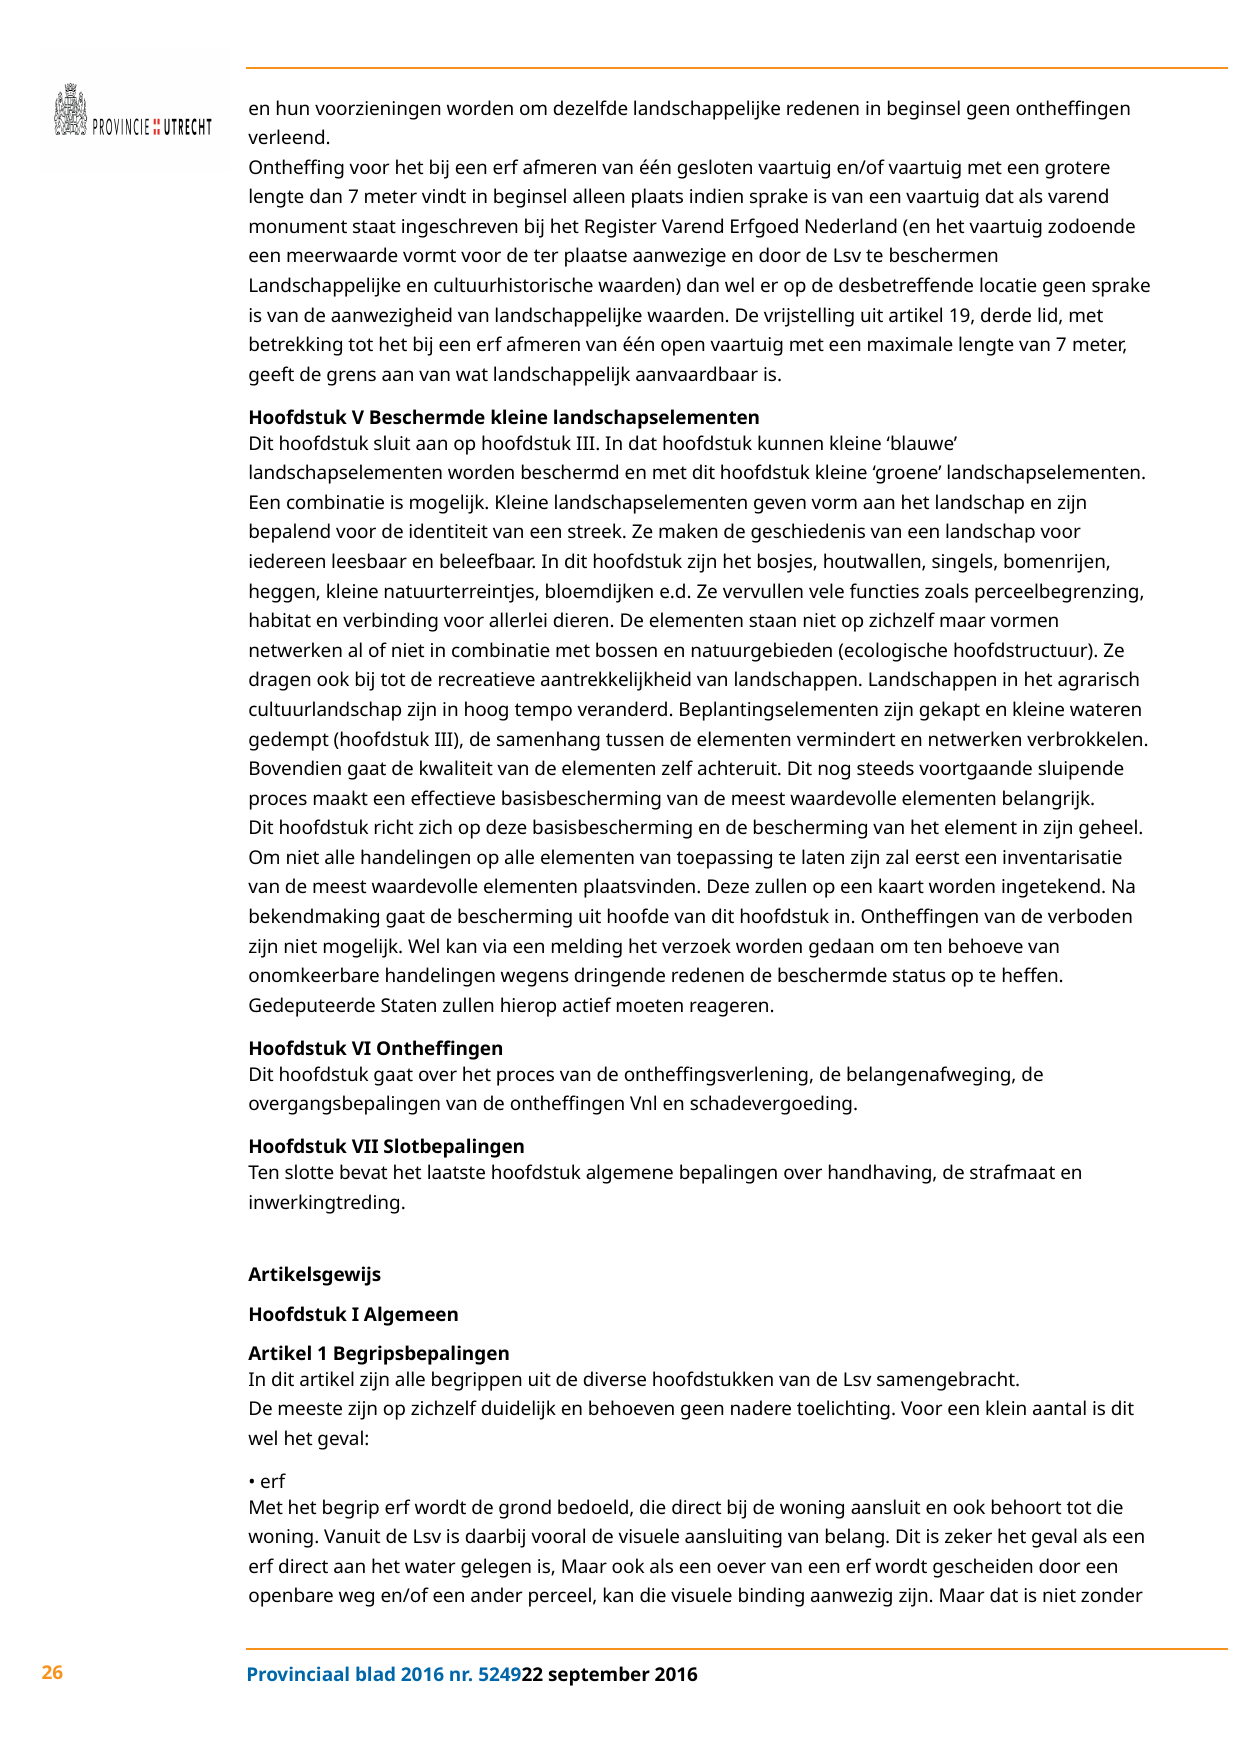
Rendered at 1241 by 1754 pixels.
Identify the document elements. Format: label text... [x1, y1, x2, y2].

text en hun voorzieningen worden om dezelfde landschappelijke redenen in beginsel geen ontheffingen verleend. [248, 95, 1152, 150]
text Artikel 1 Begripsbepalingen [248, 1340, 1152, 1366]
picture [41, 47, 231, 172]
text Hoofdstuk VII Slotbepalingen [248, 1133, 1152, 1159]
text Ontheffing voor het bij een erf afmeren van één gesloten vaartuig en/of vaartuig met een grotere lengte dan 7 meter vindt in beginsel alleen plaats indien sprake is van een vaartuig dat als varend monument staat ingeschreven bij het Register Varend Erfgoed Nederland (en het vaartuig zodoende een meerwaarde vormt voor de ter plaatse aanwezige en door de Lsv te beschermen Landschappelijke en cultuurhistorische waarden) dan wel er op de desbetreffende locatie geen sprake is van de aanwezigheid van landschappelijke waarden. De vrijstelling uit artikel 19, derde lid, met betrekking tot het bij een erf afmeren van één open vaartuig met een maximale lengte van 7 meter, geeft de grens aan van wat landschappelijk aanvaardbaar is. [248, 154, 1152, 387]
text In dit artikel zijn alle begrippen uit de diverse hoofdstukken van de Lsv samengebracht. [248, 1366, 1152, 1392]
text Met het begrip erf wordt de grond bedoeld, die direct bij de woning aansluit en ook behoort tot die woning. Vanuit de Lsv is daarbij vooral de visuele aansluiting van belang. Dit is zeker het geval als een erf direct aan het water gelegen is, Maar ook als een oever van een erf wordt gescheiden door een openbare weg en/of een ander perceel, kan die visuele binding aanwezig zijn. Maar dat is niet zonder [248, 1494, 1152, 1608]
text Dit hoofdstuk gaat over het proces van de ontheffingsverlening, de belangenafweging, de overgangsbepalingen van de ontheffingen Vnl en schadevergoeding. [248, 1061, 1152, 1116]
text Dit hoofdstuk richt zich op deze basisbescherming en de bescherming van het element in zijn geheel. Om niet alle handelingen op alle elementen van toepassing te laten zijn zal eerst een inventarisatie van de meest waardevolle elementen plaatsvinden. Deze zullen op een kaart worden ingetekend. Na bekendmaking gaat de bescherming uit hoofde van dit hoofdstuk in. Ontheffingen van de verboden zijn niet mogelijk. Wel kan via een melding het verzoek worden gedaan om ten behoeve van onomkeerbare handelingen wegens dringende redenen de beschermde status op te heffen. Gedeputeerde Staten zullen hierop actief moeten reageren. [248, 814, 1152, 1018]
text Hoofdstuk VI Ontheffingen [248, 1035, 1152, 1061]
text Hoofdstuk I Algemeen [248, 1301, 1152, 1327]
text • erf [248, 1468, 1152, 1494]
text Hoofdstuk V Beschermde kleine landschapselementen [248, 404, 1152, 430]
text De meeste zijn op zichzelf duidelijk en behoeven geen nadere toelichting. Voor een klein aantal is dit wel het geval: [248, 1395, 1152, 1451]
text Ten slotte bevat het laatste hoofdstuk algemene bepalingen over handhaving, de strafmaat en inwerkingtreding. [248, 1159, 1152, 1214]
text Dit hoofdstuk sluit aan op hoofdstuk III. In dat hoofdstuk kunnen kleine ‘blauwe’ landschapselementen worden beschermd en met dit hoofdstuk kleine ‘groene’ landschapselementen. Een combinatie is mogelijk. Kleine landschapselementen geven vorm aan het landschap en zijn bepalend voor de identiteit van een streek. Ze maken de geschiedenis van een landschap voor iedereen leesbaar en beleefbaar. In dit hoofdstuk zijn het bosjes, houtwallen, singels, bomenrijen, heggen, kleine natuurterreintjes, bloemdijken e.d. Ze vervullen vele functies zoals perceelbegrenzing, habitat en verbinding voor allerlei dieren. De elementen staan niet op zichzelf maar vormen netwerken al of niet in combinatie met bossen en natuurgebieden (ecologische hoofdstructuur). Ze dragen ook bij tot de recreatieve aantrekkelijkheid van landschappen. Landschappen in het agrarisch cultuurlandschap zijn in hoog tempo veranderd. Beplantingselementen zijn gekapt en kleine wateren gedempt (hoofdstuk III), de samenhang tussen de elementen vermindert en netwerken verbrokkelen. Bovendien gaat de kwaliteit van de elementen zelf achteruit. Dit nog steeds voortgaande sluipende proces maakt een effectieve basisbescherming van de meest waardevolle elementen belangrijk. [248, 430, 1152, 811]
text Artikelsgewijs [248, 1262, 1152, 1287]
